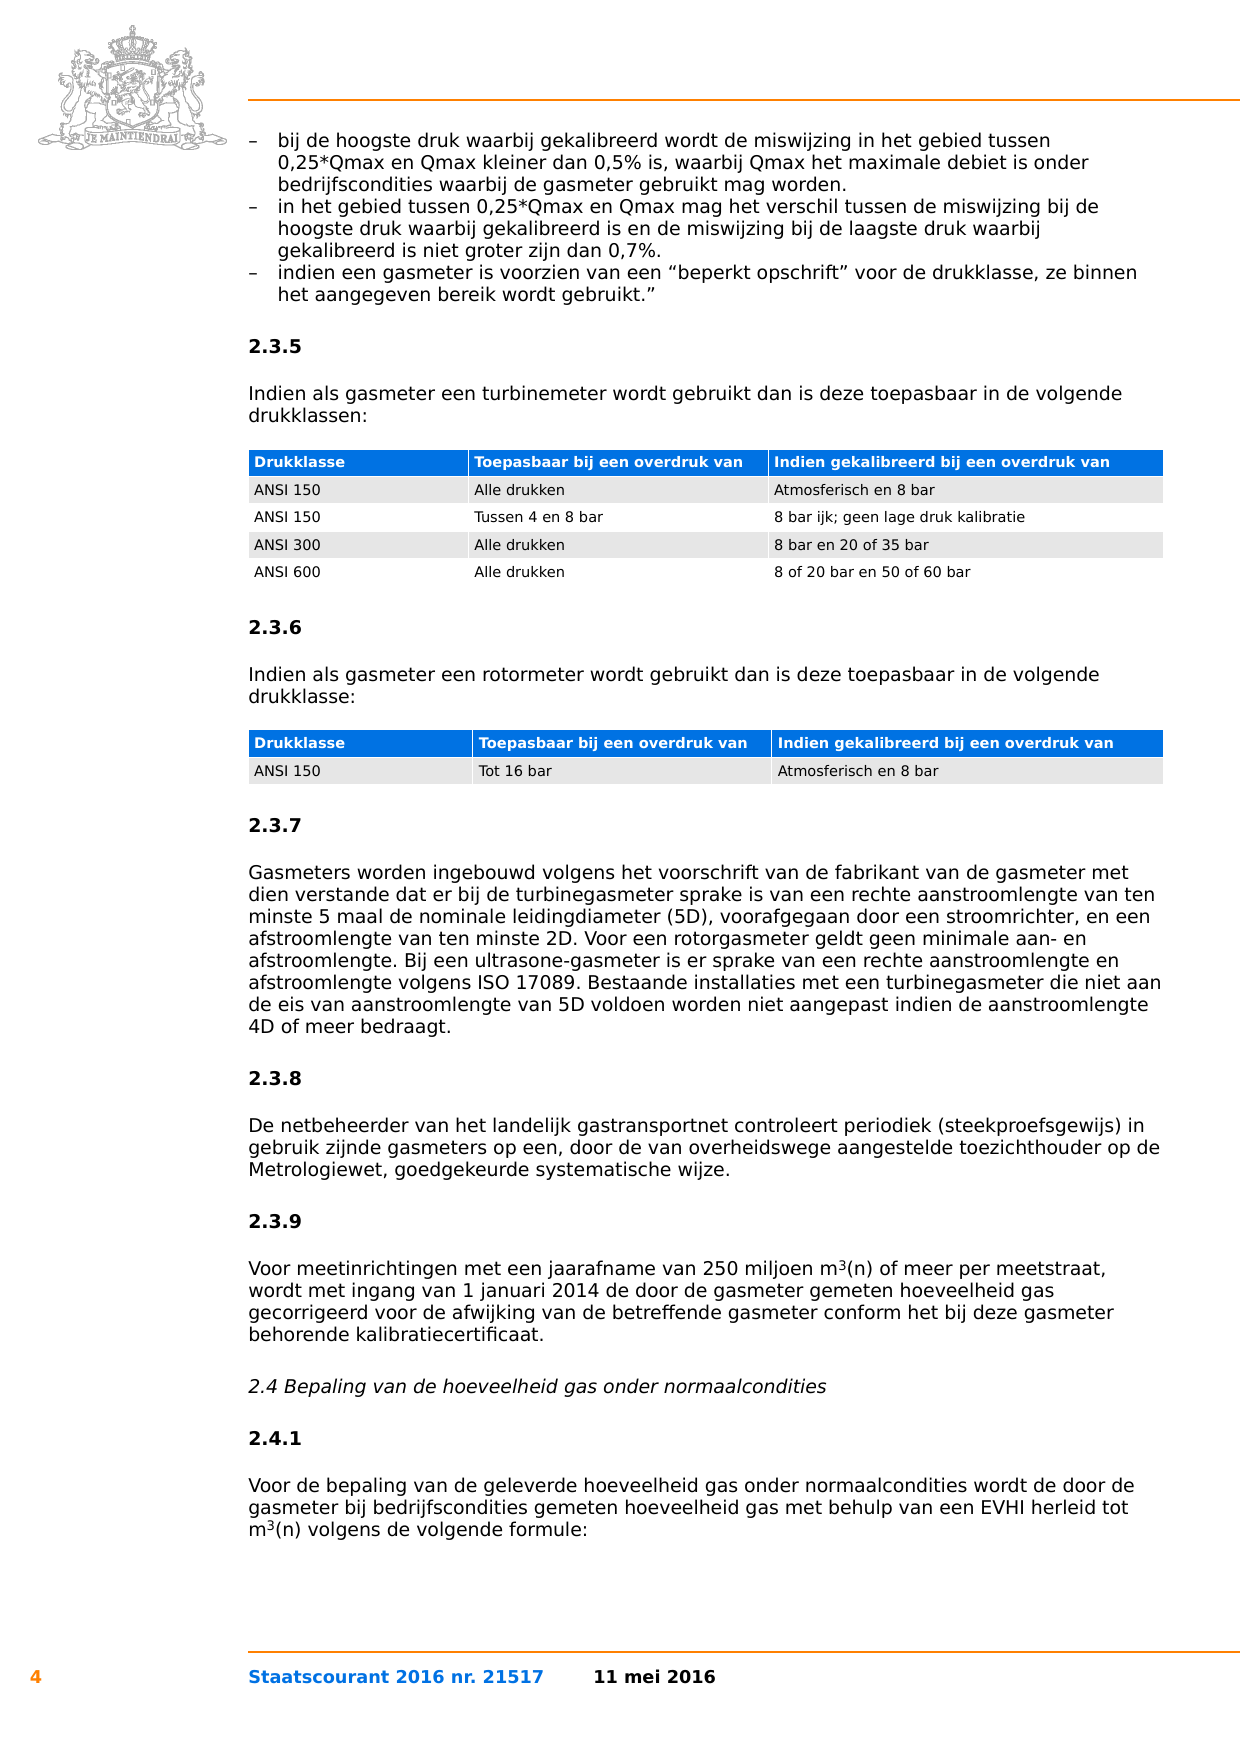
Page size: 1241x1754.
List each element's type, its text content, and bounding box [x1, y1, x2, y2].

subtitle 2.3.6 [248, 617, 1163, 638]
text Voor meetinrichtingen met een jaarafname van 250 miljoen m3(n) of meer per meetstraat, wordt met ingang van 1 januari 2014 de door de gasmeter gemeten hoeveelheid gas gecorrigeerd voor de afwijking van de betreffende gasmeter conform het bij deze gasmeter behorende kalibratiecertificaat. [248, 1258, 1163, 1346]
text – in het gebied tussen 0,25*Qmax en Qmax mag het verschil tussen de miswijzing bij de hoogste druk waarbij gekalibreerd is en de miswijzing bij de laagste druk waarbij gekalibreerd is niet groter zijn dan 0,7%. [248, 196, 1163, 262]
table_cell Atmosferisch en 8 bar [769, 477, 1163, 503]
table_header Toepasbaar bij een overdruk van [473, 730, 771, 757]
text De netbeheerder van het landelijk gastransportnet controleert periodiek (steekproefsgewijs) in gebruik zijnde gasmeters op een, door de van overheidswege aangestelde toezichthouder op de Metrologiewet, goedgekeurde systematische wijze. [248, 1115, 1163, 1181]
table_cell Tussen 4 en 8 bar [469, 504, 768, 531]
text Indien als gasmeter een turbinemeter wordt gebruikt dan is deze toepasbaar in de volgende drukklassen: [248, 383, 1163, 427]
text Indien als gasmeter een rotormeter wordt gebruikt dan is deze toepasbaar in de volgende drukklasse: [248, 663, 1163, 707]
picture [38, 25, 227, 150]
table_cell Alle drukken [469, 532, 768, 558]
table_header Toepasbaar bij een overdruk van [469, 450, 768, 476]
subtitle 2.3.7 [248, 815, 1163, 837]
table_cell Alle drukken [469, 559, 768, 586]
table_cell ANSI 150 [249, 758, 472, 784]
text – indien een gasmeter is voorzien van een “beperkt opschrift” voor de drukklasse, ze binnen het aangegeven bereik wordt gebruikt.” [248, 262, 1163, 306]
table_cell 8 bar en 20 of 35 bar [769, 532, 1163, 558]
table_cell ANSI 150 [249, 477, 468, 503]
table_cell Atmosferisch en 8 bar [772, 758, 1163, 784]
table_header Drukklasse [249, 730, 472, 757]
subtitle 2.3.5 [248, 336, 1163, 358]
subtitle 2.3.8 [248, 1068, 1163, 1090]
subtitle 2.4 Bepaling van de hoeveelheid gas onder normaalcondities [248, 1376, 1163, 1398]
table_header Indien gekalibreerd bij een overdruk van [772, 730, 1163, 757]
table_cell ANSI 150 [249, 504, 468, 531]
table_cell Tot 16 bar [473, 758, 771, 784]
text Gasmeters worden ingebouwd volgens het voorschrift van de fabrikant van de gasmeter met dien verstande dat er bij de turbinegasmeter sprake is van een rechte aanstroomlengte van ten minste 5 maal de nominale leidingdiameter (5D), voorafgegaan door een stroomrichter, en een afstroomlengte van ten minste 2D. Voor een rotorgasmeter geldt geen minimale aan- en afstroomlengte. Bij een ultrasone-gasmeter is er sprake van een rechte aanstroomlengte en afstroomlengte volgens ISO 17089. Bestaande installaties met een turbinegasmeter die niet aan de eis van aanstroomlengte van 5D voldoen worden niet aangepast indien de aanstroomlengte 4D of meer bedraagt. [248, 862, 1163, 1038]
text – bij de hoogste druk waarbij gekalibreerd wordt de miswijzing in het gebied tussen 0,25*Qmax en Qmax kleiner dan 0,5% is, waarbij Qmax het maximale debiet is onder bedrijfscondities waarbij de gasmeter gebruikt mag worden. [248, 130, 1163, 196]
table_cell ANSI 600 [249, 559, 468, 586]
table_cell ANSI 300 [249, 532, 468, 558]
subtitle 2.4.1 [248, 1428, 1163, 1450]
table_cell Alle drukken [469, 477, 768, 503]
subtitle 2.3.9 [248, 1211, 1163, 1233]
table_header Drukklasse [249, 450, 468, 476]
table_cell 8 of 20 bar en 50 of 60 bar [769, 559, 1163, 586]
table_header Indien gekalibreerd bij een overdruk van [769, 450, 1163, 476]
table_cell 8 bar ijk; geen lage druk kalibratie [769, 504, 1163, 531]
text Voor de bepaling van de geleverde hoeveelheid gas onder normaalcondities wordt de door de gasmeter bij bedrijfscondities gemeten hoeveelheid gas met behulp van een EVHI herleid tot m3(n) volgens de volgende formule: [248, 1475, 1163, 1541]
